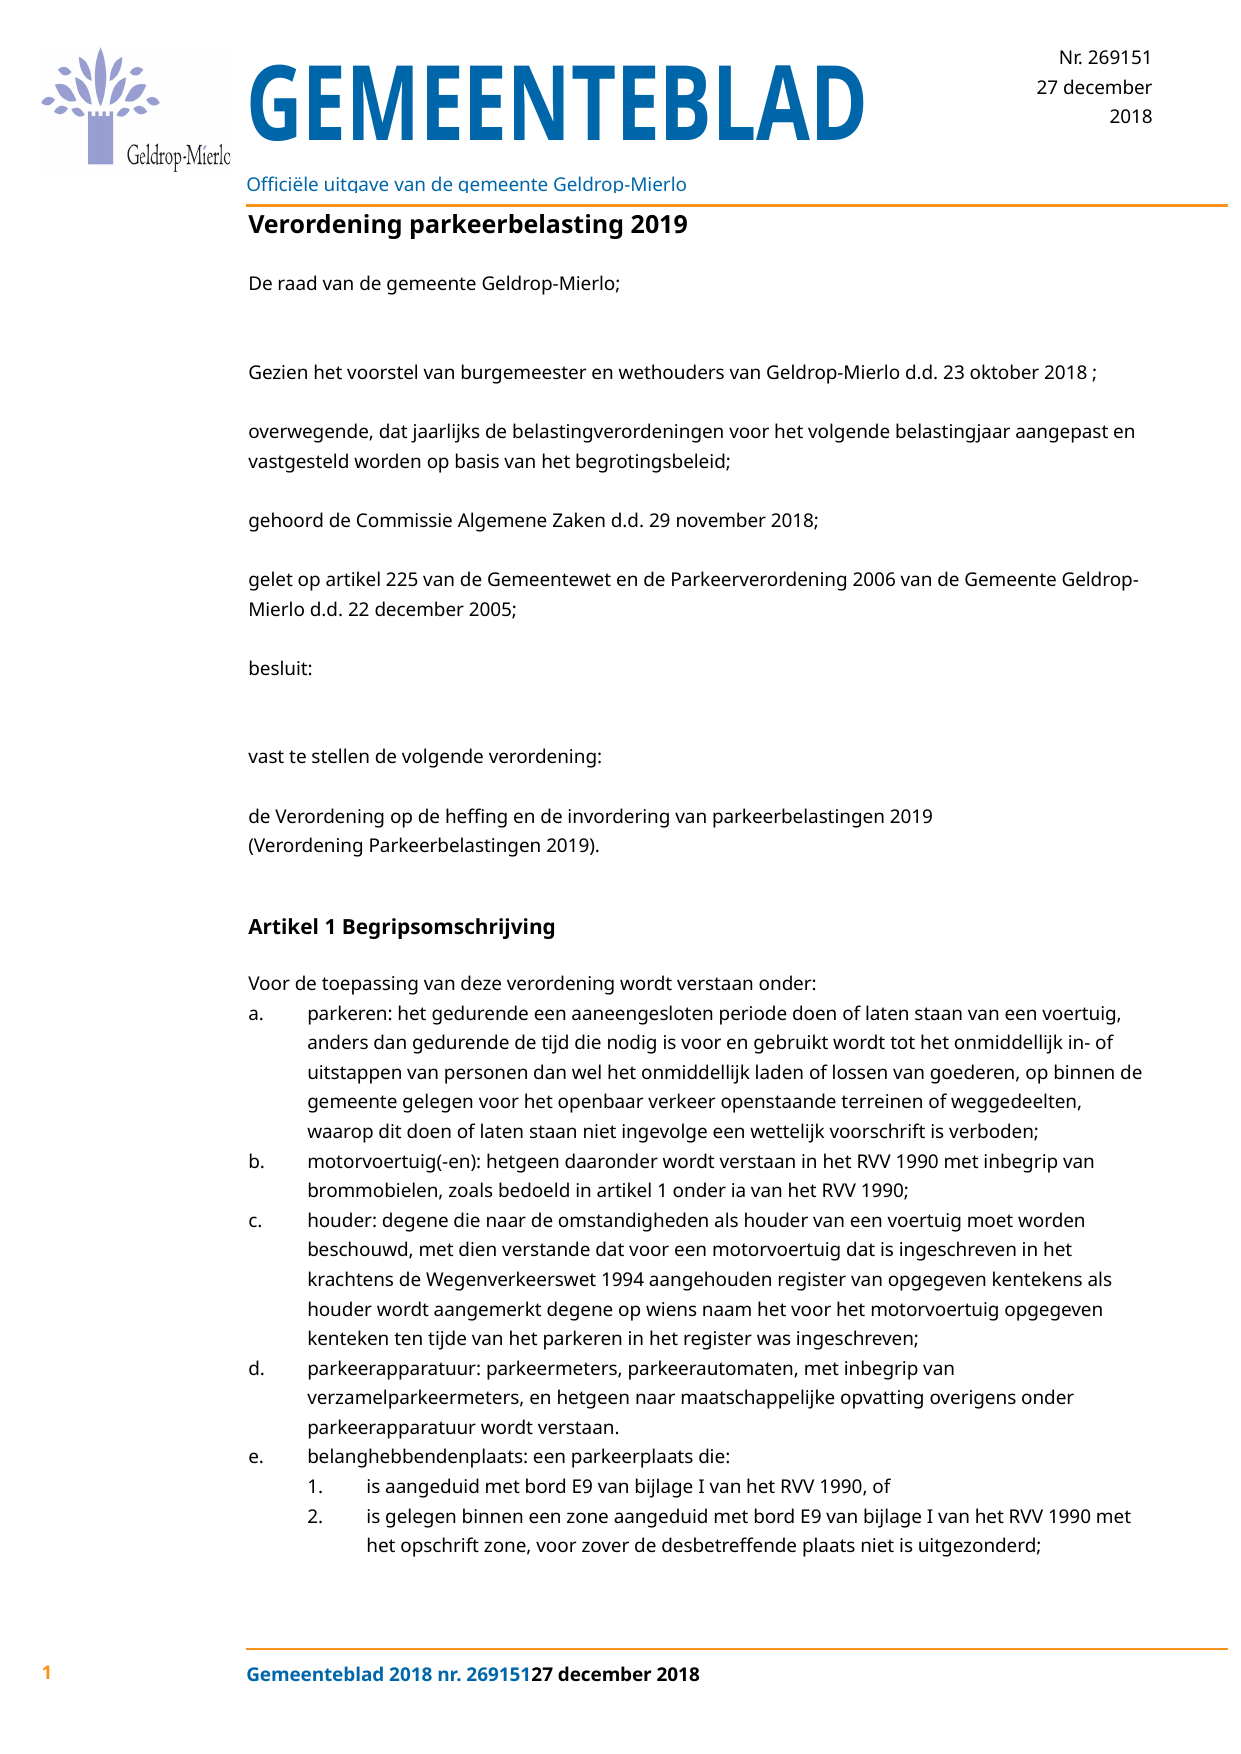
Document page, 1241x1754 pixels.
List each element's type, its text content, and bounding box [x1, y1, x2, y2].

picture [41, 47, 231, 172]
list is gelegen binnen een zone aangeduid met bord E9 van bijlage I van het RVV 1990 met het opschrift zone, voor zover de desbetreffende plaats niet is uitgezonderd; [307, 1503, 1152, 1558]
text Verordening parkeerbelasting 2019 [248, 207, 1152, 241]
text vast te stellen de volgende verordening: [248, 744, 1152, 769]
text de Verordening op de heffing en de invordering van parkeerbelastingen 2019 [248, 803, 1152, 828]
text Artikel 1 Begripsomschrijving [248, 912, 1152, 941]
text gelet op artikel 225 van de Gemeentewet en de Parkeerverordening 2006 van de Gemeente Geldrop-Mierlo d.d. 22 december 2005; [248, 566, 1152, 621]
text overwegende, dat jaarlijks de belastingverordeningen voor het volgende belastingjaar aangepast en vastgesteld worden op basis van het begrotingsbeleid; [248, 418, 1152, 473]
list belanghebbendenplaats: een parkeerplaats die: [248, 1444, 1152, 1469]
list motorvoertuig(-en): hetgeen daaronder wordt verstaan in het RVV 1990 met inbegrip van brommobielen, zoals bedoeld in artikel 1 onder ia van het RVV 1990; [248, 1148, 1152, 1203]
text gehoord de Commissie Algemene Zaken d.d. 29 november 2018; [248, 507, 1152, 533]
list is aangeduid met bord E9 van bijlage I van het RVV 1990, of [307, 1473, 1152, 1499]
list parkeerapparatuur: parkeermeters, parkeerautomaten, met inbegrip van verzamelparkeermeters, en hetgeen naar maatschappelijke opvatting overigens onder parkeerapparatuur wordt verstaan. [248, 1355, 1152, 1440]
list houder: degene die naar de omstandigheden als houder van een voertuig moet worden beschouwd, met dien verstande dat voor een motorvoertuig dat is ingeschreven in het krachtens de Wegenverkeerswet 1994 aangehouden register van opgegeven kentekens als houder wordt aangemerkt degene op wiens naam het voor het motorvoertuig opgegeven kenteken ten tijde van het parkeren in het register was ingeschreven; [248, 1207, 1152, 1351]
text Gezien het voorstel van burgemeester en wethouders van Geldrop-Mierlo d.d. 23 oktober 2018 ; [248, 359, 1152, 385]
list parkeren: het gedurende een aaneengesloten periode doen of laten staan van een voertuig, anders dan gedurende de tijd die nodig is voor en gebruikt wordt tot het onmiddellijk in- of uitstappen van personen dan wel het onmiddellijk laden of lossen van goederen, op binnen de gemeente gelegen voor het openbaar verkeer openstaande terreinen of weggedeelten, waarop dit doen of laten staan niet ingevolge een wettelijk voorschrift is verboden; [248, 1000, 1152, 1144]
text De raad van de gemeente Geldrop-Mierlo; [248, 270, 1152, 296]
text besluit: [248, 655, 1152, 681]
text (Verordening Parkeerbelastingen 2019). [248, 832, 1152, 858]
text Voor de toepassing van deze verordening wordt verstaan onder: [248, 970, 1152, 996]
